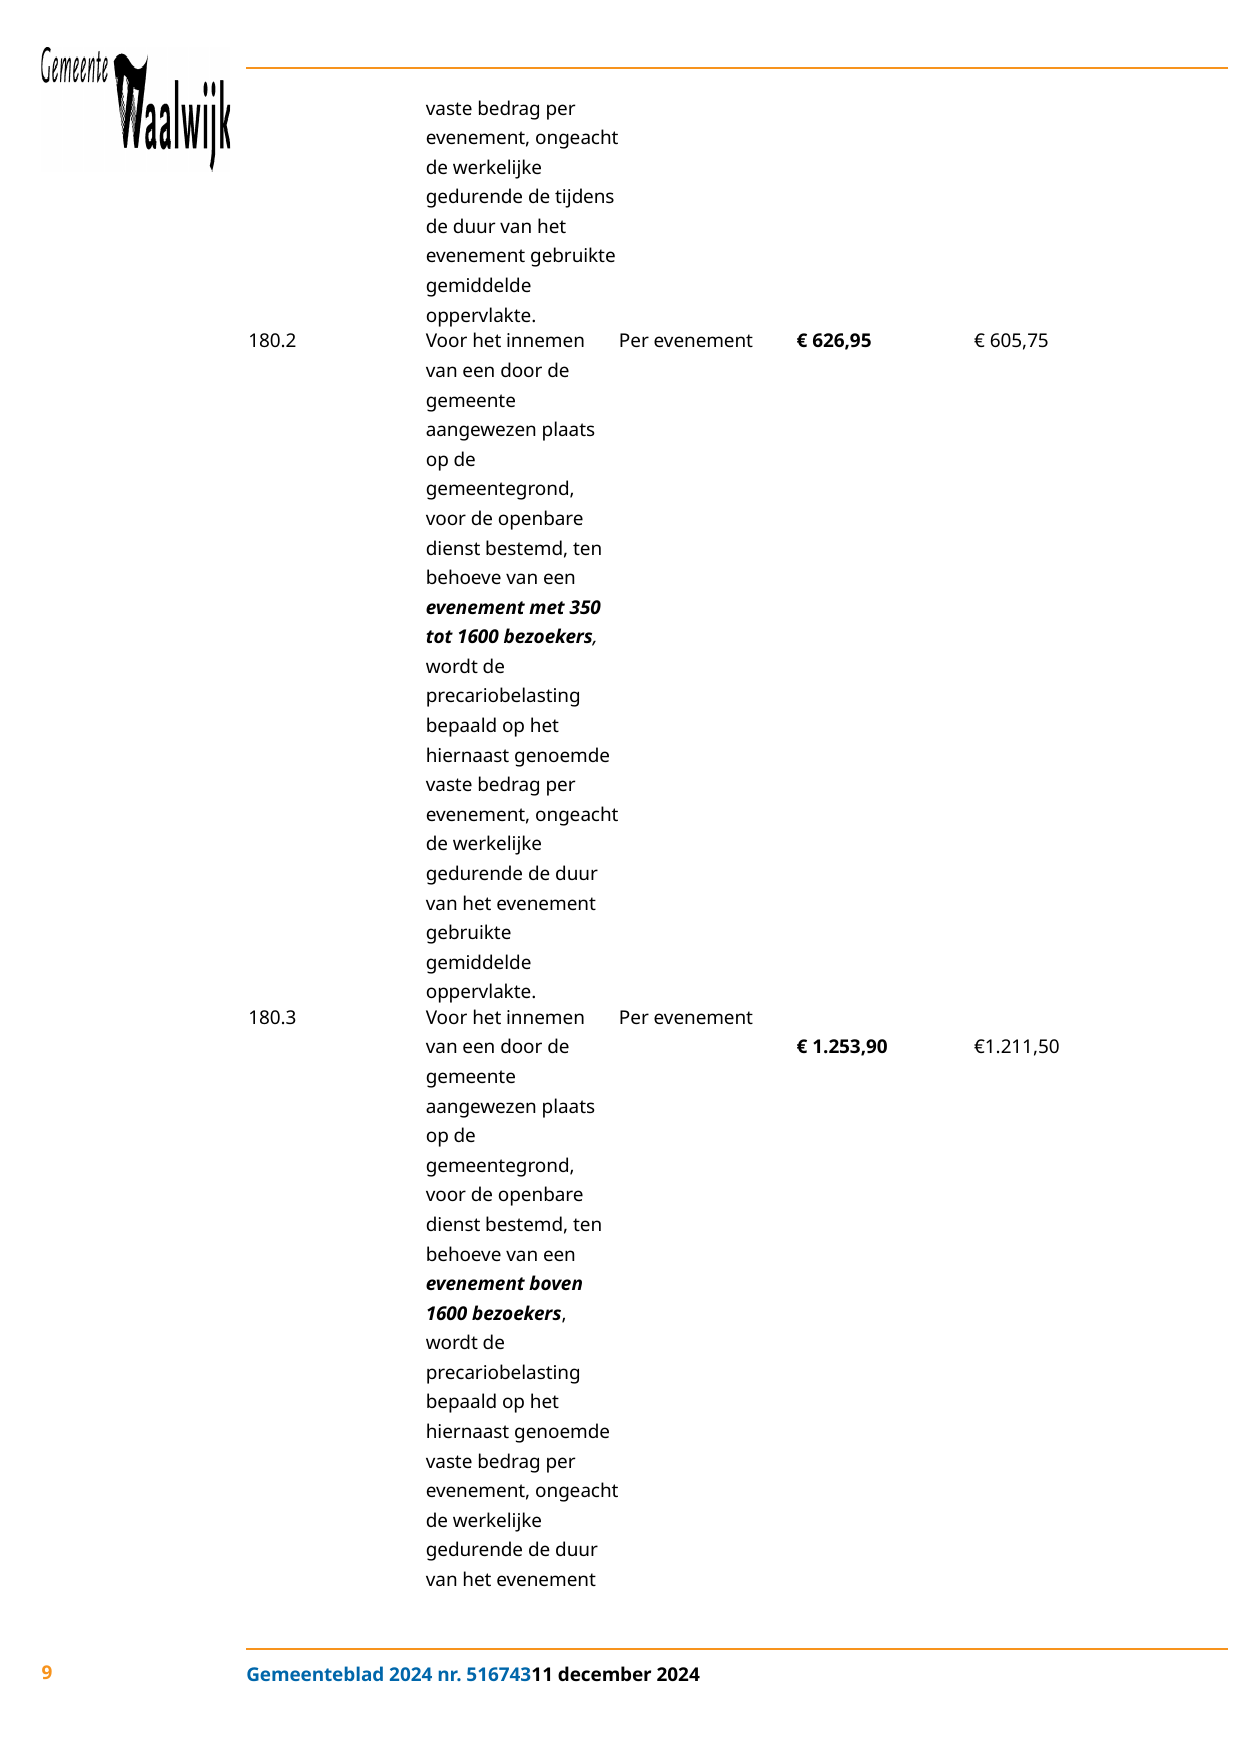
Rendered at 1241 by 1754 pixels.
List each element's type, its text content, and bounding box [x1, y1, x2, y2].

table_cell €1.211,50 [974, 1004, 1152, 1592]
table_cell € 605,75 [974, 328, 1152, 1004]
picture [41, 47, 231, 172]
table_cell [248, 95, 426, 328]
table_cell 180.2 [248, 328, 426, 1004]
table_cell [796, 95, 974, 328]
table_cell vaste bedrag per evenement, ongeacht de werkelijke gedurende de tijdens de duur van het evenement gebruikte gemiddelde oppervlakte. [426, 95, 619, 328]
table_cell € 1.253,90 [796, 1004, 974, 1592]
table_cell Voor het innemen van een door de gemeente aangewezen plaats op de gemeentegrond, voor de openbare dienst bestemd, ten behoeve van een evenement met 350 tot 1600 bezoekers, wordt de precariobelasting bepaald op het hiernaast genoemde vaste bedrag per evenement, ongeacht de werkelijke gedurende de duur van het evenement gebruikte gemiddelde oppervlakte. [426, 328, 619, 1004]
table_cell € 626,95 [796, 328, 974, 1004]
table_cell Voor het innemen van een door de gemeente aangewezen plaats op de gemeentegrond, voor de openbare dienst bestemd, ten behoeve van een evenement boven 1600 bezoekers, wordt de precariobelasting bepaald op het hiernaast genoemde vaste bedrag per evenement, ongeacht de werkelijke gedurende de duur van het evenement [426, 1004, 619, 1592]
table_cell Per evenement [619, 1004, 796, 1592]
table_cell Per evenement [619, 328, 796, 1004]
table_cell [619, 95, 796, 328]
table_cell [974, 95, 1152, 328]
table_cell 180.3 [248, 1004, 426, 1592]
